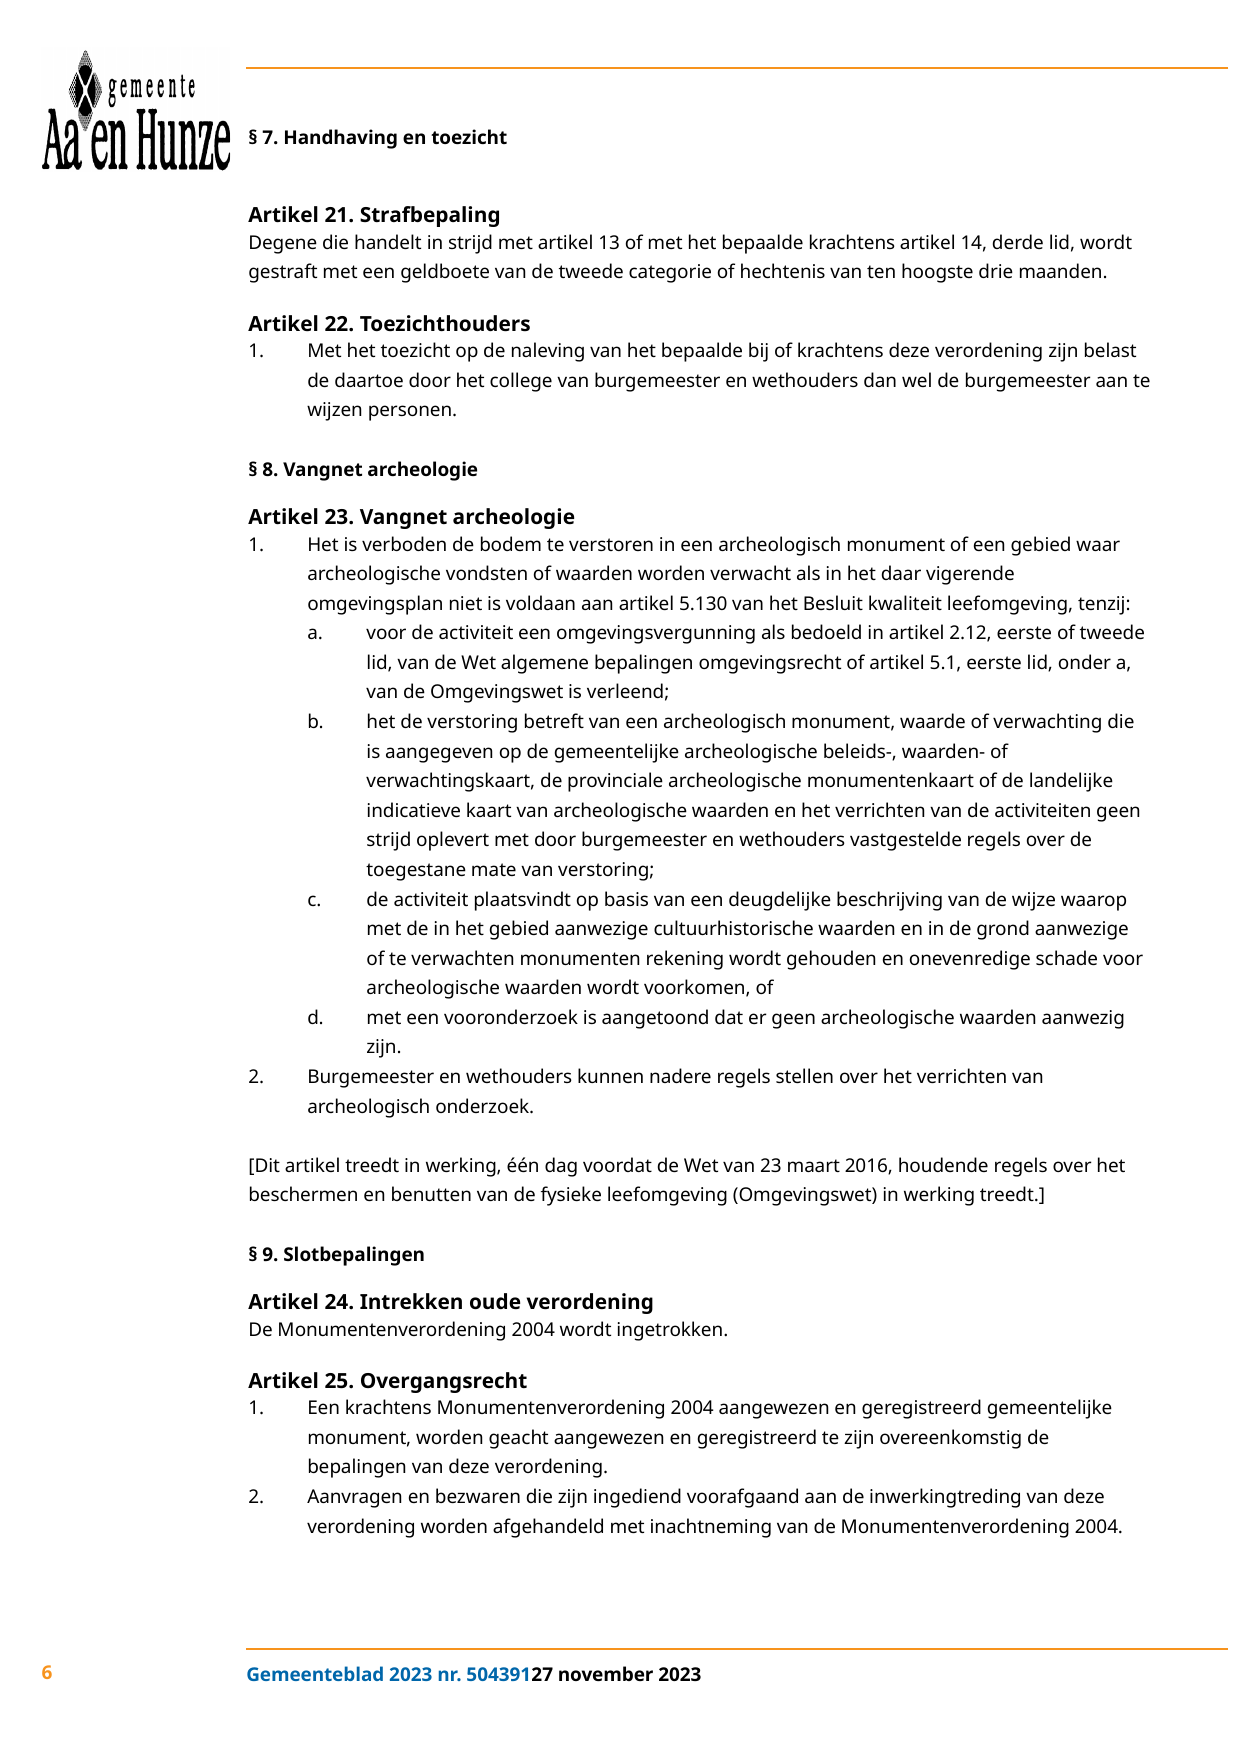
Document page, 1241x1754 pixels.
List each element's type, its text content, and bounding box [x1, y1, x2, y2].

text Artikel 25. Overgangsrecht [248, 1366, 1152, 1394]
text De Monumentenverordening 2004 wordt ingetrokken. [248, 1316, 1152, 1341]
list het de verstoring betreft van een archeologisch monument, waarde of verwachting die is aangegeven op de gemeentelijke archeologische beleids-, waarden- of verwachtingskaart, de provinciale archeologische monumentenkaart of de landelijke indicatieve kaart van archeologische waarden en het verrichten van de activiteiten geen strijd oplevert met door burgemeester en wethouders vastgestelde regels over de toegestane mate van verstoring; [307, 708, 1152, 882]
text Artikel 21. Strafbepaling [248, 201, 1152, 229]
list de activiteit plaatsvindt op basis van een deugdelijke beschrijving van de wijze waarop met de in het gebied aanwezige cultuurhistorische waarden en in de grond aanwezige of te verwachten monumenten rekening wordt gehouden en onevenredige schade voor archeologische waarden wordt voorkomen, of [307, 886, 1152, 1000]
text Degene die handelt in strijd met artikel 13 of met het bepaalde krachtens artikel 14, derde lid, wordt gestraft met een geldboete van de tweede categorie of hechtenis van ten hoogste drie maanden. [248, 229, 1152, 284]
list Burgemeester en wethouders kunnen nadere regels stellen over het verrichten van archeologisch onderzoek. [248, 1063, 1152, 1118]
text [Dit artikel treedt in werking, één dag voordat de Wet van 23 maart 2016, houdende regels over het beschermen en benutten van de fysieke leefomgeving (Omgevingswet) in werking treedt.] [248, 1152, 1152, 1207]
list Een krachtens Monumentenverordening 2004 aangewezen en geregistreerd gemeentelijke monument, worden geacht aangewezen en geregistreerd te zijn overeenkomstig de bepalingen van deze verordening. [248, 1394, 1152, 1479]
list Met het toezicht op de naleving van het bepaalde bij of krachtens deze verordening zijn belast de daartoe door het college van burgemeester en wethouders dan wel de burgemeester aan te wijzen personen. [248, 337, 1152, 422]
list Aanvragen en bezwaren die zijn ingediend voorafgaand aan de inwerkingtreding van deze verordening worden afgehandeld met inachtneming van de Monumentenverordening 2004. [248, 1483, 1152, 1539]
text § 8. Vangnet archeologie [248, 456, 1152, 481]
list voor de activiteit een omgevingsvergunning als bedoeld in artikel 2.12, eerste of tweede lid, van de Wet algemene bepalingen omgevingsrecht of artikel 5.1, eerste lid, onder a, van de Omgevingswet is verleend; [307, 619, 1152, 704]
list met een vooronderzoek is aangetoond dat er geen archeologische waarden aanwezig zijn. [307, 1004, 1152, 1059]
text Artikel 23. Vangnet archeologie [248, 502, 1152, 531]
text § 9. Slotbepalingen [248, 1241, 1152, 1266]
text Artikel 22. Toezichthouders [248, 309, 1152, 337]
list Het is verboden de bodem te verstoren in een archeologisch monument of een gebied waar archeologische vondsten of waarden worden verwacht als in het daar vigerende omgevingsplan niet is voldaan aan artikel 5.130 van het Besluit kwaliteit leefomgeving, tenzij: [248, 531, 1152, 616]
text § 7. Handhaving en toezicht [248, 124, 1152, 150]
text Artikel 24. Intrekken oude verordening [248, 1287, 1152, 1316]
picture [41, 47, 231, 172]
